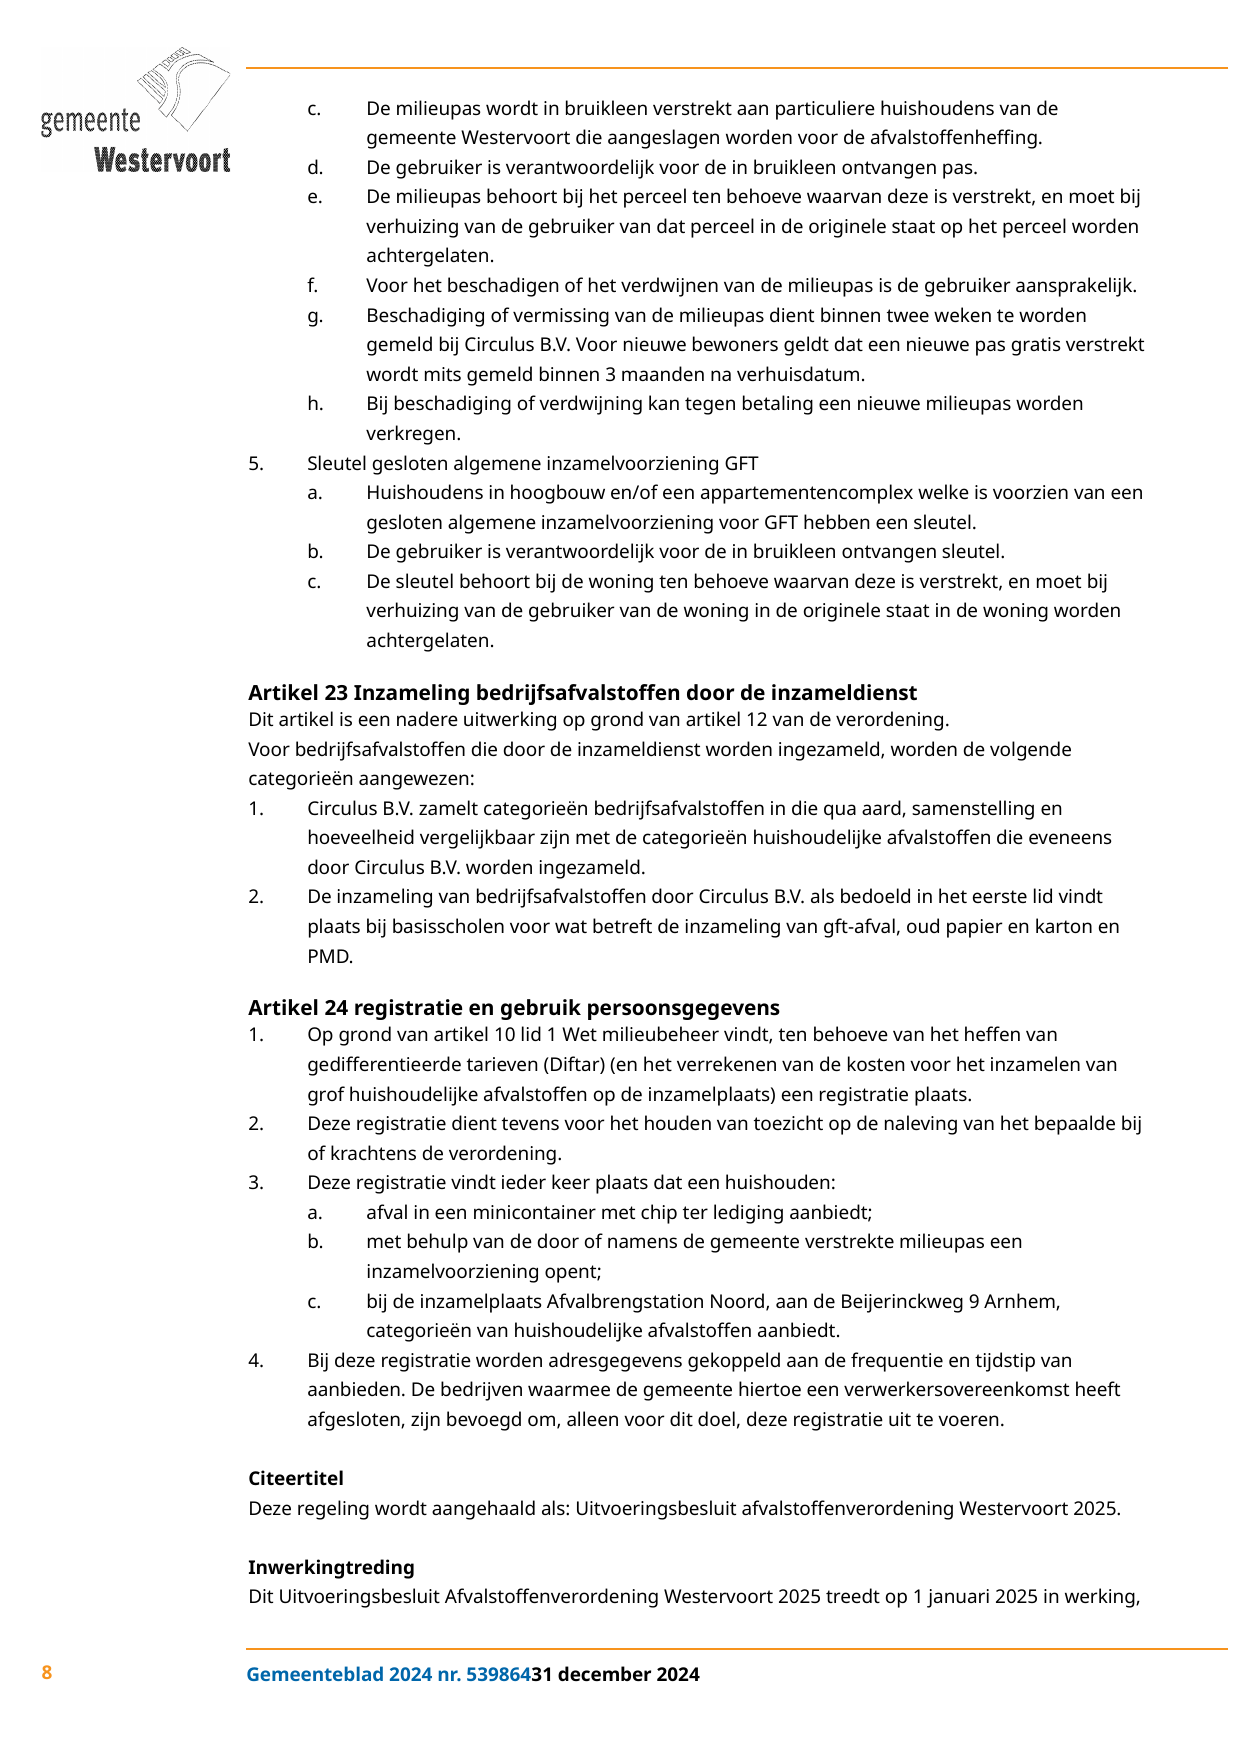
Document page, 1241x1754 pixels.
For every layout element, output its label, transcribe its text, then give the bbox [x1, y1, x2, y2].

text Artikel 24 registratie en gebruik persoonsgegevens [248, 993, 1152, 1022]
list Huishoudens in hoogbouw en/of een appartementencomplex welke is voorzien van een gesloten algemene inzamelvoorziening voor GFT hebben een sleutel. [307, 479, 1152, 535]
list afval in een minicontainer met chip ter lediging aanbiedt; [307, 1199, 1152, 1225]
list Deze registratie dient tevens voor het houden van toezicht op de naleving van het bepaalde bij of krachtens de verordening. [248, 1110, 1152, 1166]
text Artikel 23 Inzameling bedrijfsafvalstoffen door de inzameldienst [248, 678, 1152, 706]
list De gebruiker is verantwoordelijk voor de in bruikleen ontvangen pas. [307, 154, 1152, 180]
list Beschadiging of vermissing van de milieupas dient binnen twee weken te worden gemeld bij Circulus B.V. Voor nieuwe bewoners geldt dat een nieuwe pas gratis verstrekt wordt mits gemeld binnen 3 maanden na verhuisdatum. [307, 302, 1152, 387]
picture [41, 47, 231, 172]
list De inzameling van bedrijfsafvalstoffen door Circulus B.V. als bedoeld in het eerste lid vindt plaats bij basisscholen voor wat betreft de inzameling van gft-afval, oud papier en karton en PMD. [248, 884, 1152, 968]
text Dit artikel is een nadere uitwerking op grond van artikel 12 van de verordening. [248, 706, 1152, 732]
text Dit Uitvoeringsbesluit Afvalstoffenverordening Westervoort 2025 treedt op 1 januari 2025 in werking, [248, 1584, 1152, 1609]
list Sleutel gesloten algemene inzamelvoorziening GFT [248, 450, 1152, 476]
text Deze regeling wordt aangehaald als: Uitvoeringsbesluit afvalstoffenverordening Westervoort 2025. [248, 1495, 1152, 1521]
list Circulus B.V. zamelt categorieën bedrijfsafvalstoffen in die qua aard, samenstelling en hoeveelheid vergelijkbaar zijn met de categorieën huishoudelijke afvalstoffen die eveneens door Circulus B.V. worden ingezameld. [248, 795, 1152, 880]
list Bij deze registratie worden adresgegevens gekoppeld aan de frequentie en tijdstip van aanbieden. De bedrijven waarmee de gemeente hiertoe een verwerkersovereenkomst heeft afgesloten, zijn bevoegd om, alleen voor dit doel, deze registratie uit te voeren. [248, 1347, 1152, 1432]
list De sleutel behoort bij de woning ten behoeve waarvan deze is verstrekt, en moet bij verhuizing van de gebruiker van de woning in de originele staat in de woning worden achtergelaten. [307, 568, 1152, 653]
list De milieupas wordt in bruikleen verstrekt aan particuliere huishoudens van de gemeente Westervoort die aangeslagen worden voor de afvalstoffenheffing. [307, 95, 1152, 150]
list bij de inzamelplaats Afvalbrengstation Noord, aan de Beijerinckweg 9 Arnhem, categorieën van huishoudelijke afvalstoffen aanbiedt. [307, 1288, 1152, 1343]
text Citeertitel [248, 1465, 1152, 1491]
list Voor het beschadigen of het verdwijnen van de milieupas is de gebruiker aansprakelijk. [307, 272, 1152, 298]
list met behulp van de door of namens de gemeente verstrekte milieupas een inzamelvoorziening opent; [307, 1229, 1152, 1284]
text Voor bedrijfsafvalstoffen die door de inzameldienst worden ingezameld, worden de volgende categorieën aangewezen: [248, 736, 1152, 791]
text Inwerkingtreding [248, 1554, 1152, 1580]
list Deze registratie vindt ieder keer plaats dat een huishouden: [248, 1169, 1152, 1195]
list De milieupas behoort bij het perceel ten behoeve waarvan deze is verstrekt, en moet bij verhuizing van de gebruiker van dat perceel in de originele staat op het perceel worden achtergelaten. [307, 183, 1152, 268]
list De gebruiker is verantwoordelijk voor de in bruikleen ontvangen sleutel. [307, 538, 1152, 564]
list Bij beschadiging of verdwijning kan tegen betaling een nieuwe milieupas worden verkregen. [307, 391, 1152, 446]
list Op grond van artikel 10 lid 1 Wet milieubeheer vindt, ten behoeve van het heffen van gedifferentieerde tarieven (Diftar) (en het verrekenen van de kosten voor het inzamelen van grof huishoudelijke afvalstoffen op de inzamelplaats) een registratie plaats. [248, 1022, 1152, 1107]
